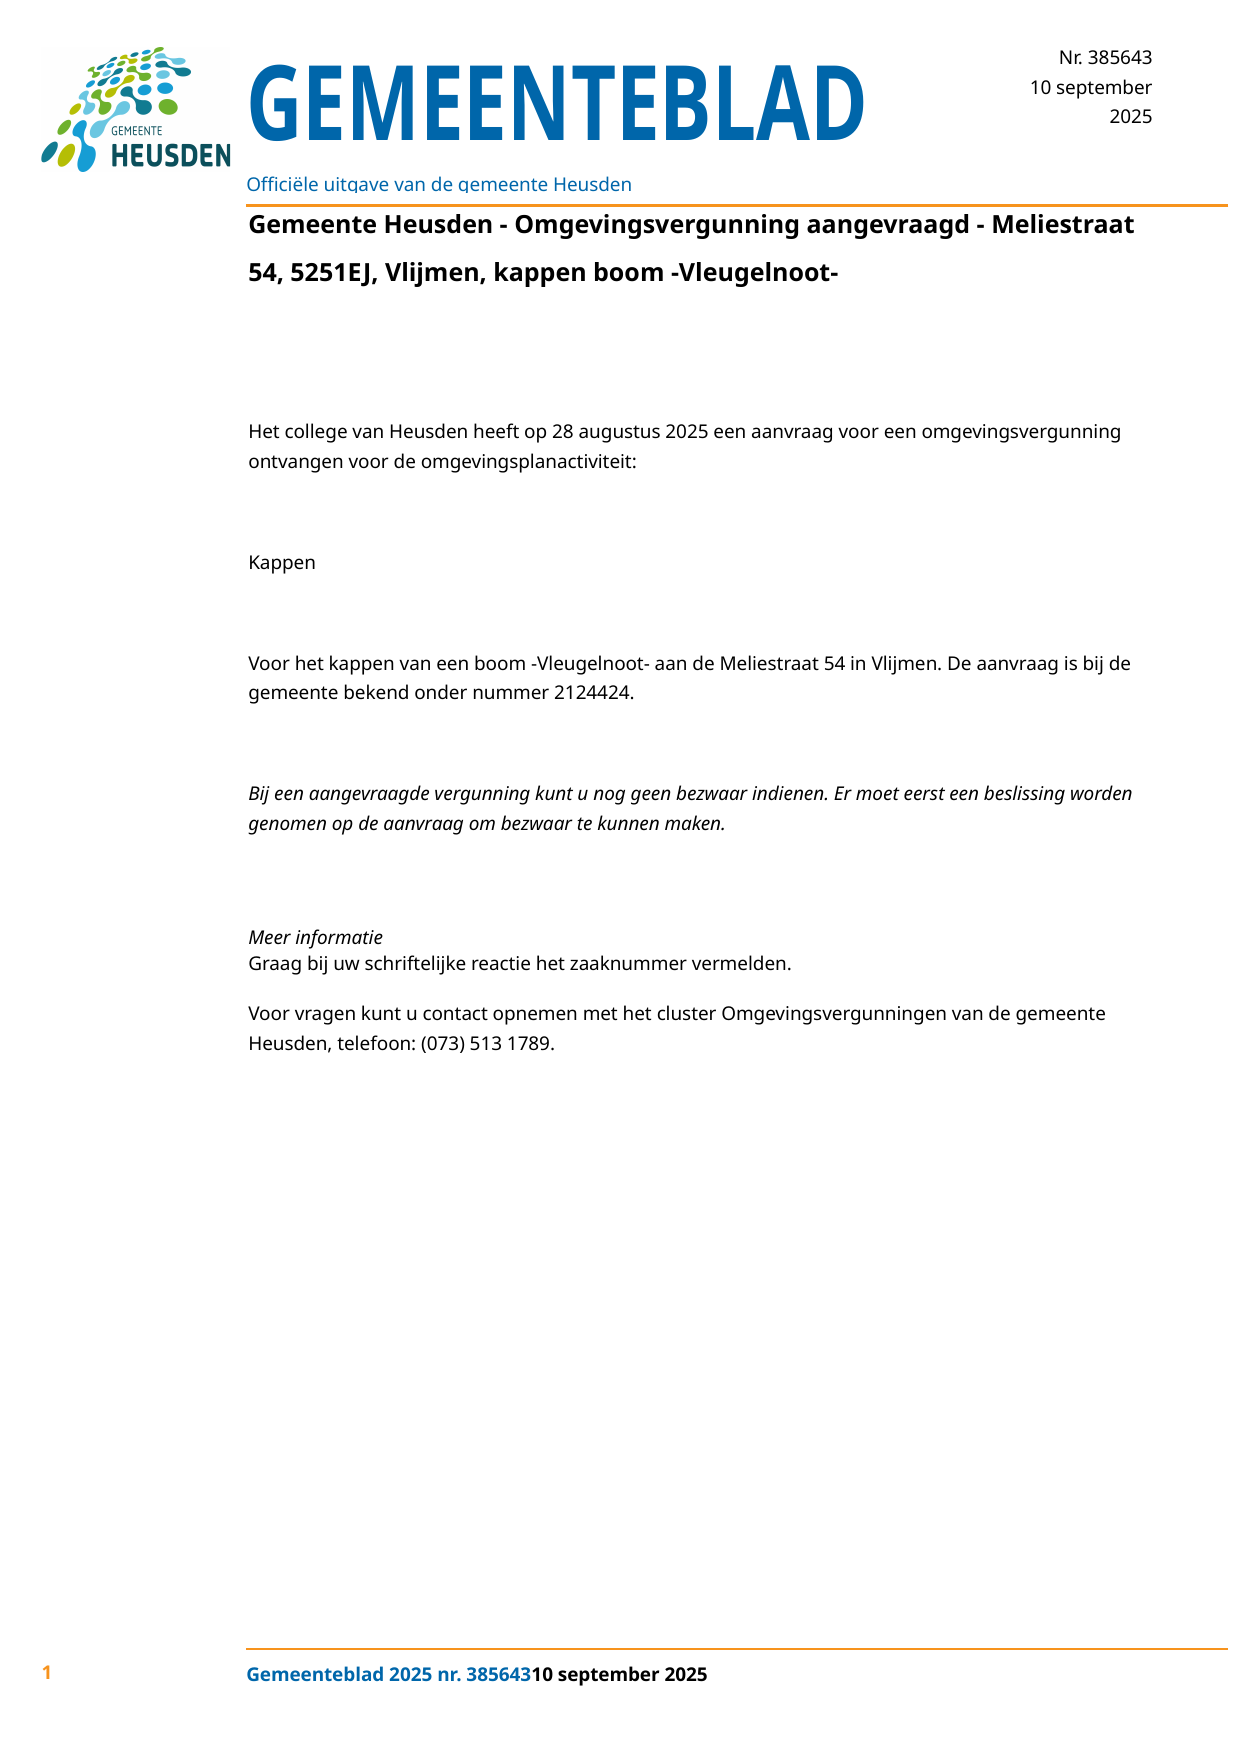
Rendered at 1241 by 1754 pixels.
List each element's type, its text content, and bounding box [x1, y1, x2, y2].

text Het college van Heusden heeft op 28 augustus 2025 een aanvraag voor een omgevingsvergunning ontvangen voor de omgevingsplanactiviteit: [248, 419, 1152, 474]
text Gemeente Heusden - Omgevingsvergunning aangevraagd - Meliestraat 54, 5251EJ, Vlijmen, kappen boom -Vleugelnoot- [248, 207, 1152, 288]
text Bij een aangevraagde vergunning kunt u nog geen bezwaar indienen. Er moet eerst een beslissing worden genomen op de aanvraag om bezwaar te kunnen maken. [248, 780, 1152, 836]
text Voor vragen kunt u contact opnemen met het cluster Omgevingsvergunningen van de gemeente Heusden, telefoon: (073) 513 1789. [248, 1001, 1152, 1056]
text Meer informatie [248, 924, 1152, 950]
picture [41, 47, 231, 172]
text Kappen [248, 549, 1152, 575]
text Graag bij uw schriftelijke reactie het zaaknummer vermelden. [248, 950, 1152, 976]
text Voor het kappen van een boom -Vleugelnoot- aan de Meliestraat 54 in Vlijmen. De aanvraag is bij de gemeente bekend onder nummer 2124424. [248, 650, 1152, 705]
